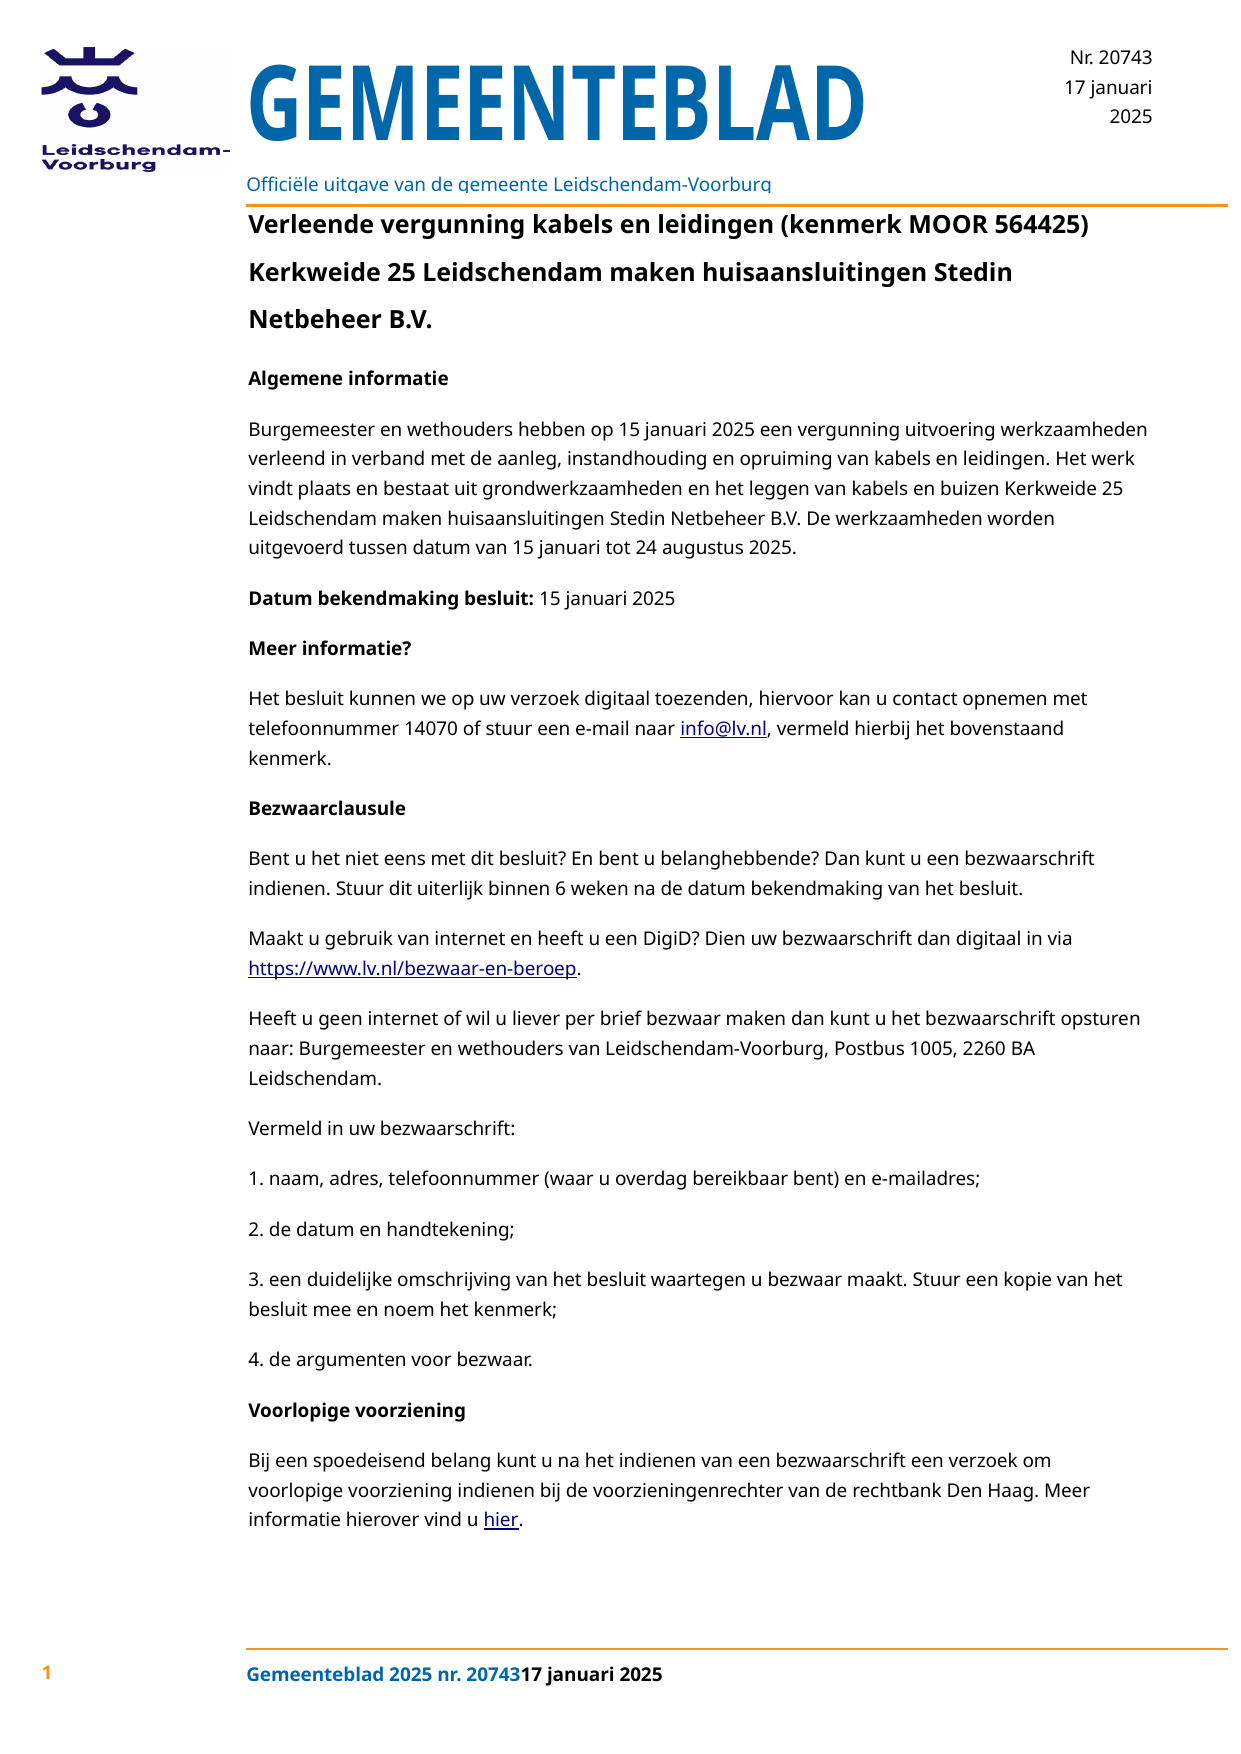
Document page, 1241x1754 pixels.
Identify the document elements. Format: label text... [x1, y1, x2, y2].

text 2. de datum en handtekening; [248, 1216, 1152, 1242]
text Heeft u geen internet of wil u liever per brief bezwaar maken dan kunt u het bezwaarschrift opsturen naar: Burgemeester en wethouders van Leidschendam-Voorburg, Postbus 1005, 2260 BA Leidschendam. [248, 1006, 1152, 1090]
text Maakt u gebruik van internet en heeft u een DigiD? Dien uw bezwaarschrift dan digitaal in via https://www.lv.nl/bezwaar-en-beroep. [248, 926, 1152, 981]
text Burgemeester en wethouders hebben op 15 januari 2025 een vergunning uitvoering werkzaamheden verleend in verband met de aanleg, instandhouding en opruiming van kabels en leidingen. Het werk vindt plaats en bestaat uit grondwerkzaamheden en het leggen van kabels en buizen Kerkweide 25 Leidschendam maken huisaansluitingen Stedin Netbeheer B.V. De werkzaamheden worden uitgevoerd tussen datum van 15 januari tot 24 augustus 2025. [248, 416, 1152, 560]
text 4. de argumenten voor bezwaar. [248, 1346, 1152, 1372]
text Datum bekendmaking besluit: 15 januari 2025 [248, 585, 1152, 610]
text 3. een duidelijke omschrijving van het besluit waartegen u bezwaar maakt. Stuur een kopie van het besluit mee en noem het kenmerk; [248, 1266, 1152, 1322]
picture [41, 47, 231, 172]
text Verleende vergunning kabels en leidingen (kenmerk MOOR 564425) Kerkweide 25 Leidschendam maken huisaansluitingen Stedin Netbeheer B.V. [248, 207, 1152, 336]
text Bezwaarclausule [248, 795, 1152, 821]
text Algemene informatie [248, 366, 1152, 391]
text Meer informatie? [248, 635, 1152, 661]
text Vermeld in uw bezwaarschrift: [248, 1115, 1152, 1141]
text Bent u het niet eens met dit besluit? En bent u belanghebbende? Dan kunt u een bezwaarschrift indienen. Stuur dit uiterlijk binnen 6 weken na de datum bekendmaking van het besluit. [248, 846, 1152, 901]
text 1. naam, adres, telefoonnummer (waar u overdag bereikbaar bent) en e-mailadres; [248, 1166, 1152, 1191]
text Voorlopige voorziening [248, 1397, 1152, 1422]
text Het besluit kunnen we op uw verzoek digitaal toezenden, hiervoor kan u contact opnemen met telefoonnummer 14070 of stuur een e-mail naar info@lv.nl, vermeld hierbij het bovenstaand kenmerk. [248, 686, 1152, 770]
text Bij een spoedeisend belang kunt u na het indienen van een bezwaarschrift een verzoek om voorlopige voorziening indienen bij de voorzieningenrechter van de rechtbank Den Haag. Meer informatie hierover vind u hier. [248, 1447, 1152, 1532]
